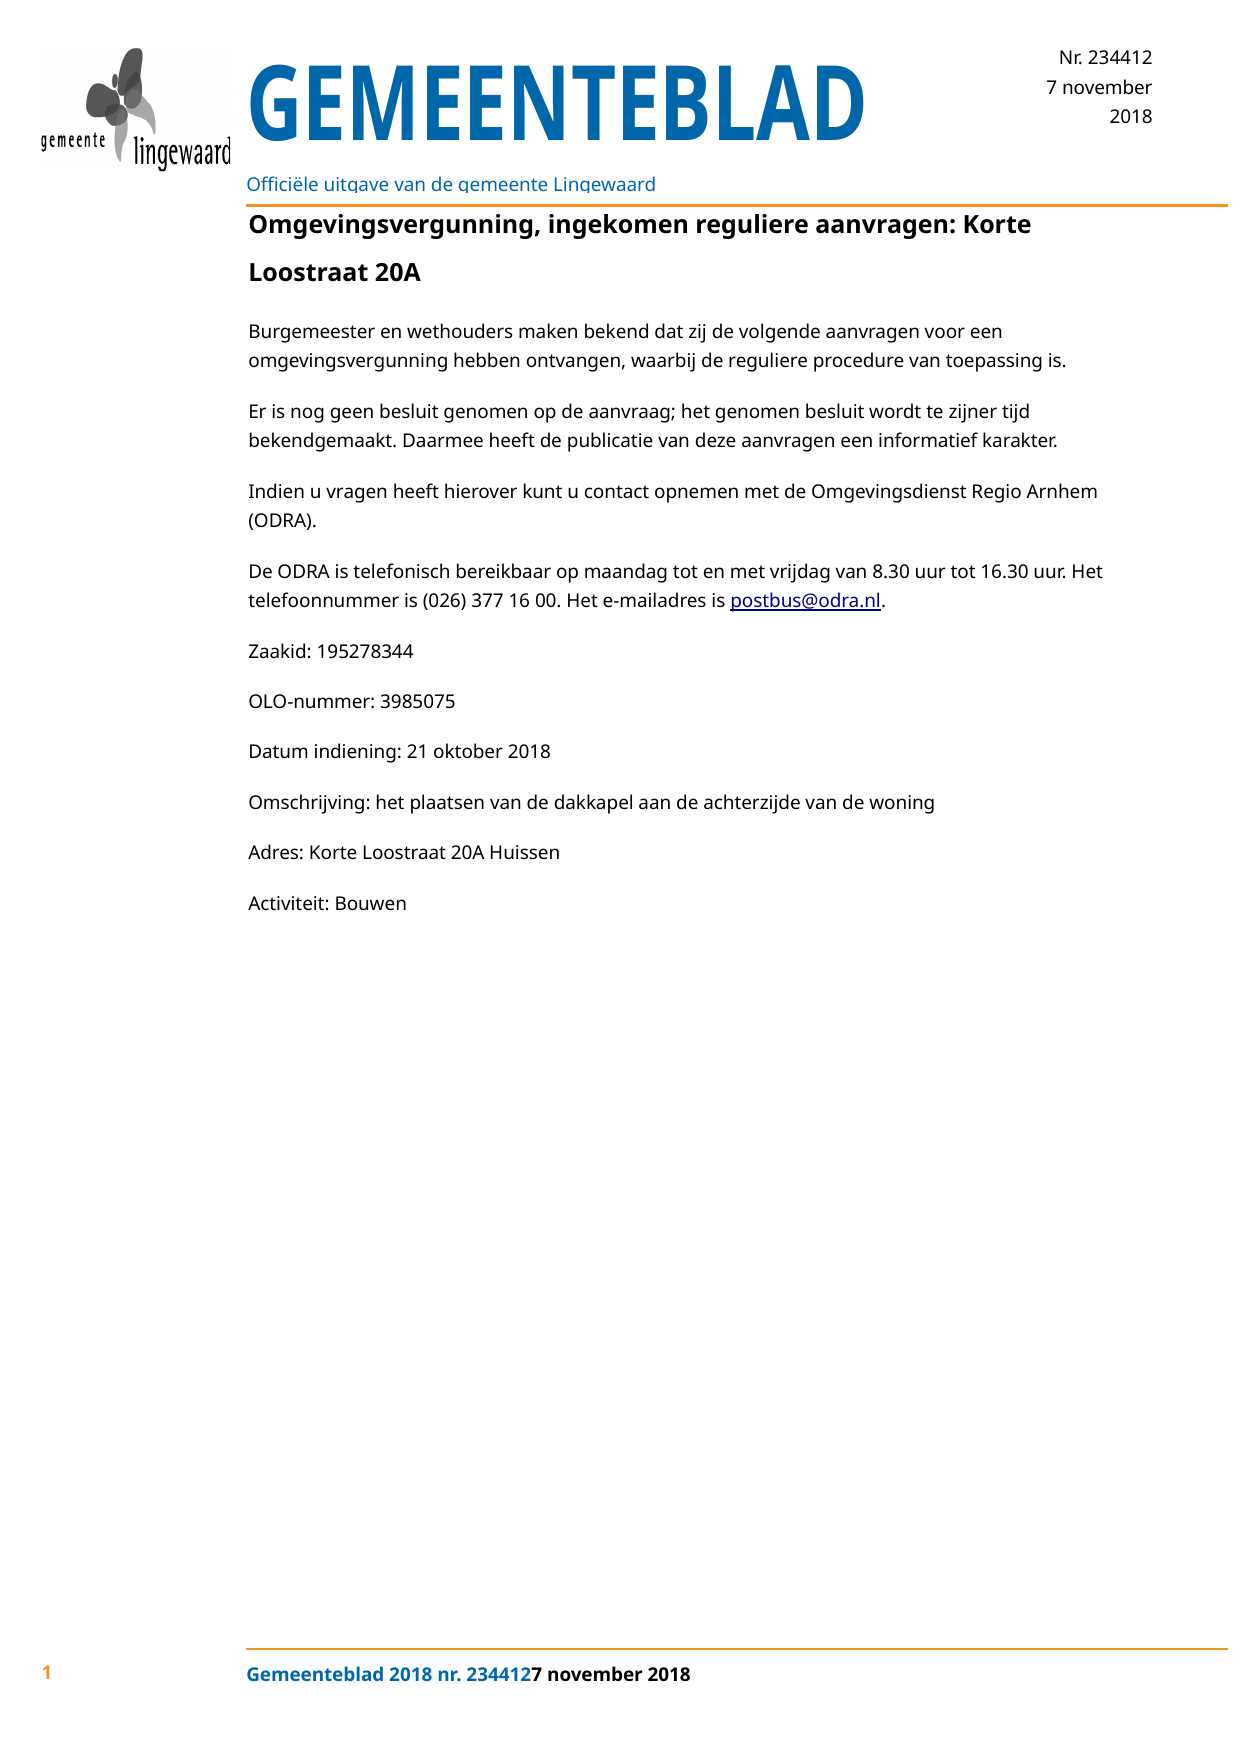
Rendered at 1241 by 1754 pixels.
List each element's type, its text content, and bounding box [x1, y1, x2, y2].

picture [41, 47, 231, 172]
text Er is nog geen besluit genomen op de aanvraag; het genomen besluit wordt te zijner tijd bekendgemaakt. Daarmee heeft de publicatie van deze aanvragen een informatief karakter. [248, 398, 1152, 453]
text Zaakid: 195278344 [248, 638, 1152, 664]
text Activiteit: Bouwen [248, 890, 1152, 916]
text Datum indiening: 21 oktober 2018 [248, 739, 1152, 764]
text Omschrijving: het plaatsen van de dakkapel aan de achterzijde van de woning [248, 789, 1152, 815]
text Indien u vragen heeft hierover kunt u contact opnemen met de Omgevingsdienst Regio Arnhem (ODRA). [248, 478, 1152, 533]
text Omgevingsvergunning, ingekomen reguliere aanvragen: Korte Loostraat 20A [248, 207, 1152, 288]
text Burgemeester en wethouders maken bekend dat zij de volgende aanvragen voor een omgevingsvergunning hebben ontvangen, waarbij de reguliere procedure van toepassing is. [248, 318, 1152, 373]
text Adres: Korte Loostraat 20A Huissen [248, 839, 1152, 865]
text De ODRA is telefonisch bereikbaar op maandag tot en met vrijdag van 8.30 uur tot 16.30 uur. Het telefoonnummer is (026) 377 16 00. Het e-mailadres is postbus@odra.nl. [248, 558, 1152, 613]
text OLO-nummer: 3985075 [248, 688, 1152, 714]
